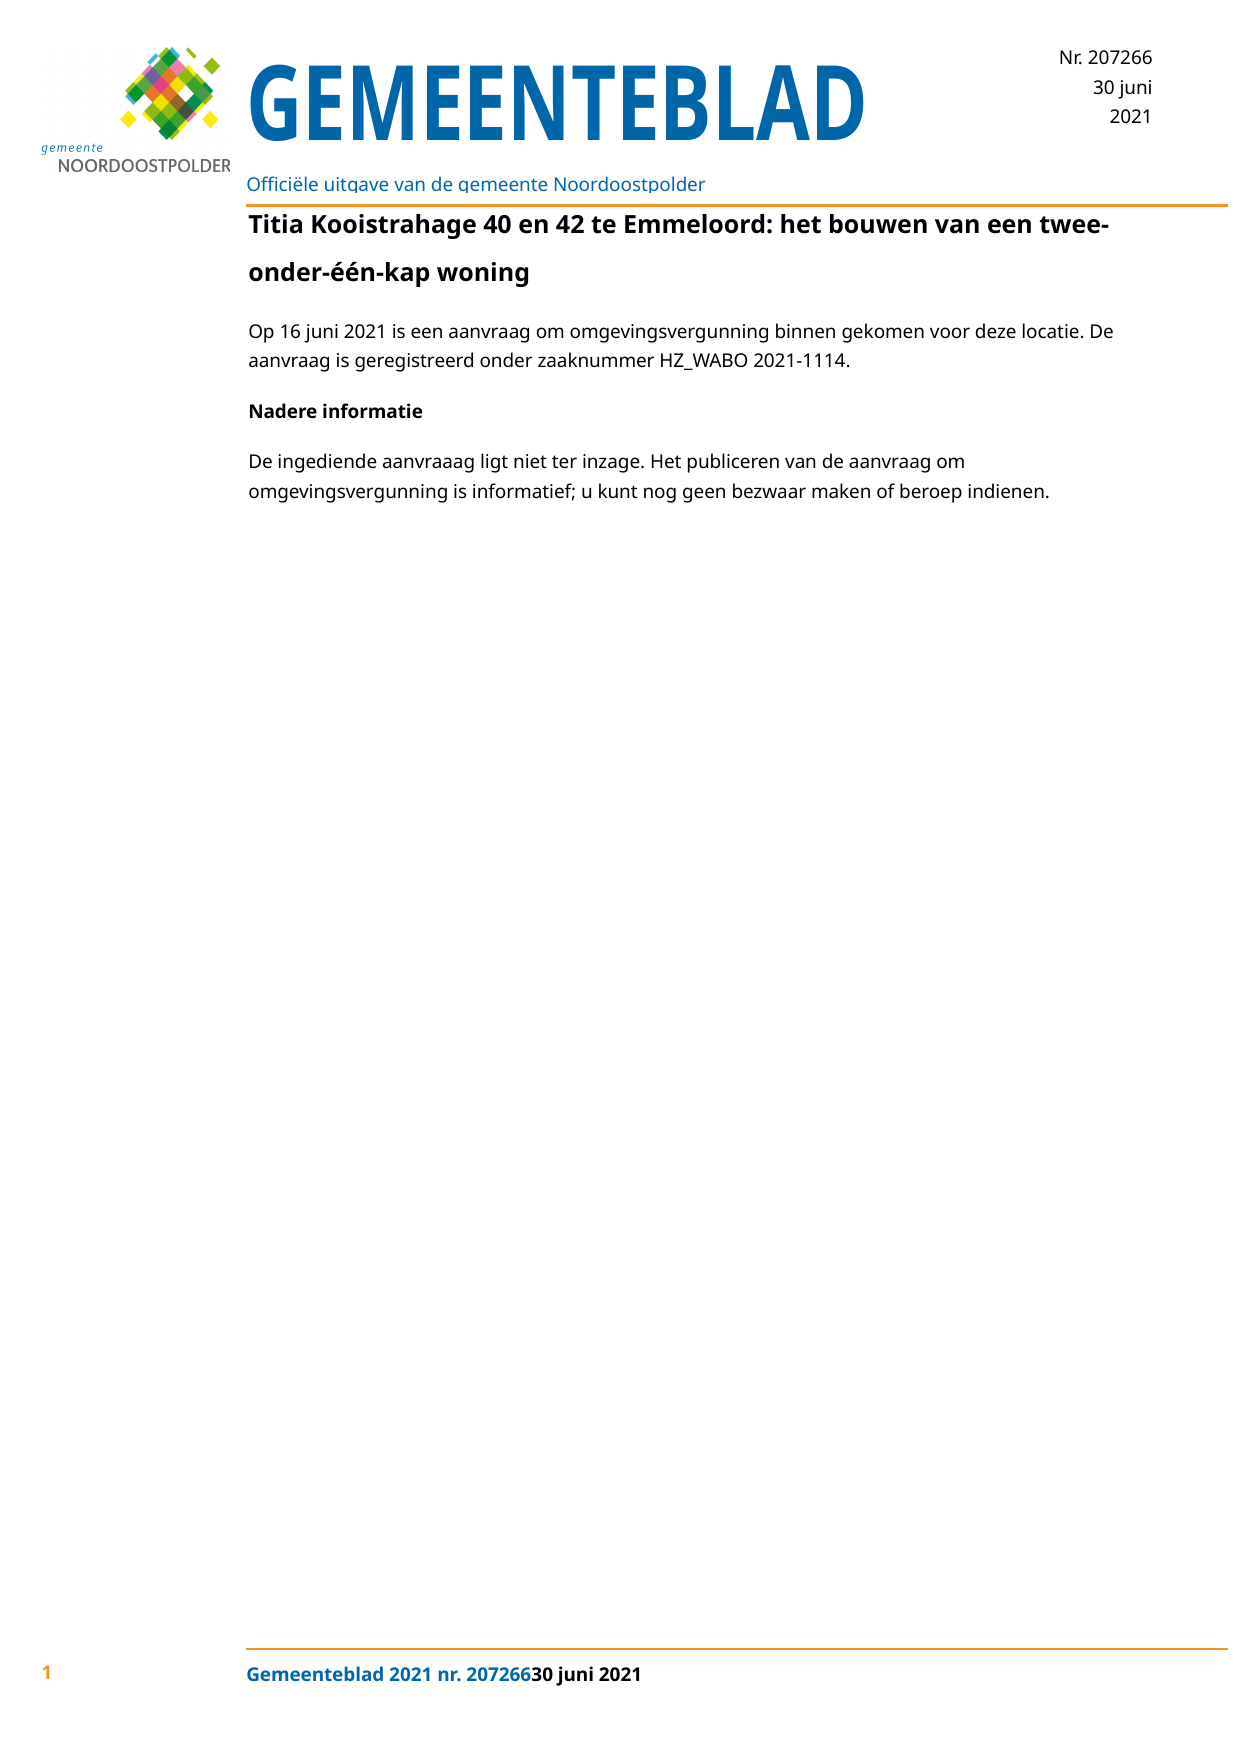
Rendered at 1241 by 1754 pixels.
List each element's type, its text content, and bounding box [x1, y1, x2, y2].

text Op 16 juni 2021 is een aanvraag om omgevingsvergunning binnen gekomen voor deze locatie. De aanvraag is geregistreerd onder zaaknummer HZ_WABO 2021-1114. [248, 318, 1152, 373]
text Titia Kooistrahage 40 en 42 te Emmeloord: het bouwen van een twee-onder-één-kap woning [248, 207, 1152, 288]
picture [41, 47, 231, 172]
text De ingediende aanvraaag ligt niet ter inzage. Het publiceren van de aanvraag om omgevingsvergunning is informatief; u kunt nog geen bezwaar maken of beroep indienen. [248, 448, 1152, 504]
text Nadere informatie [248, 398, 1152, 424]
